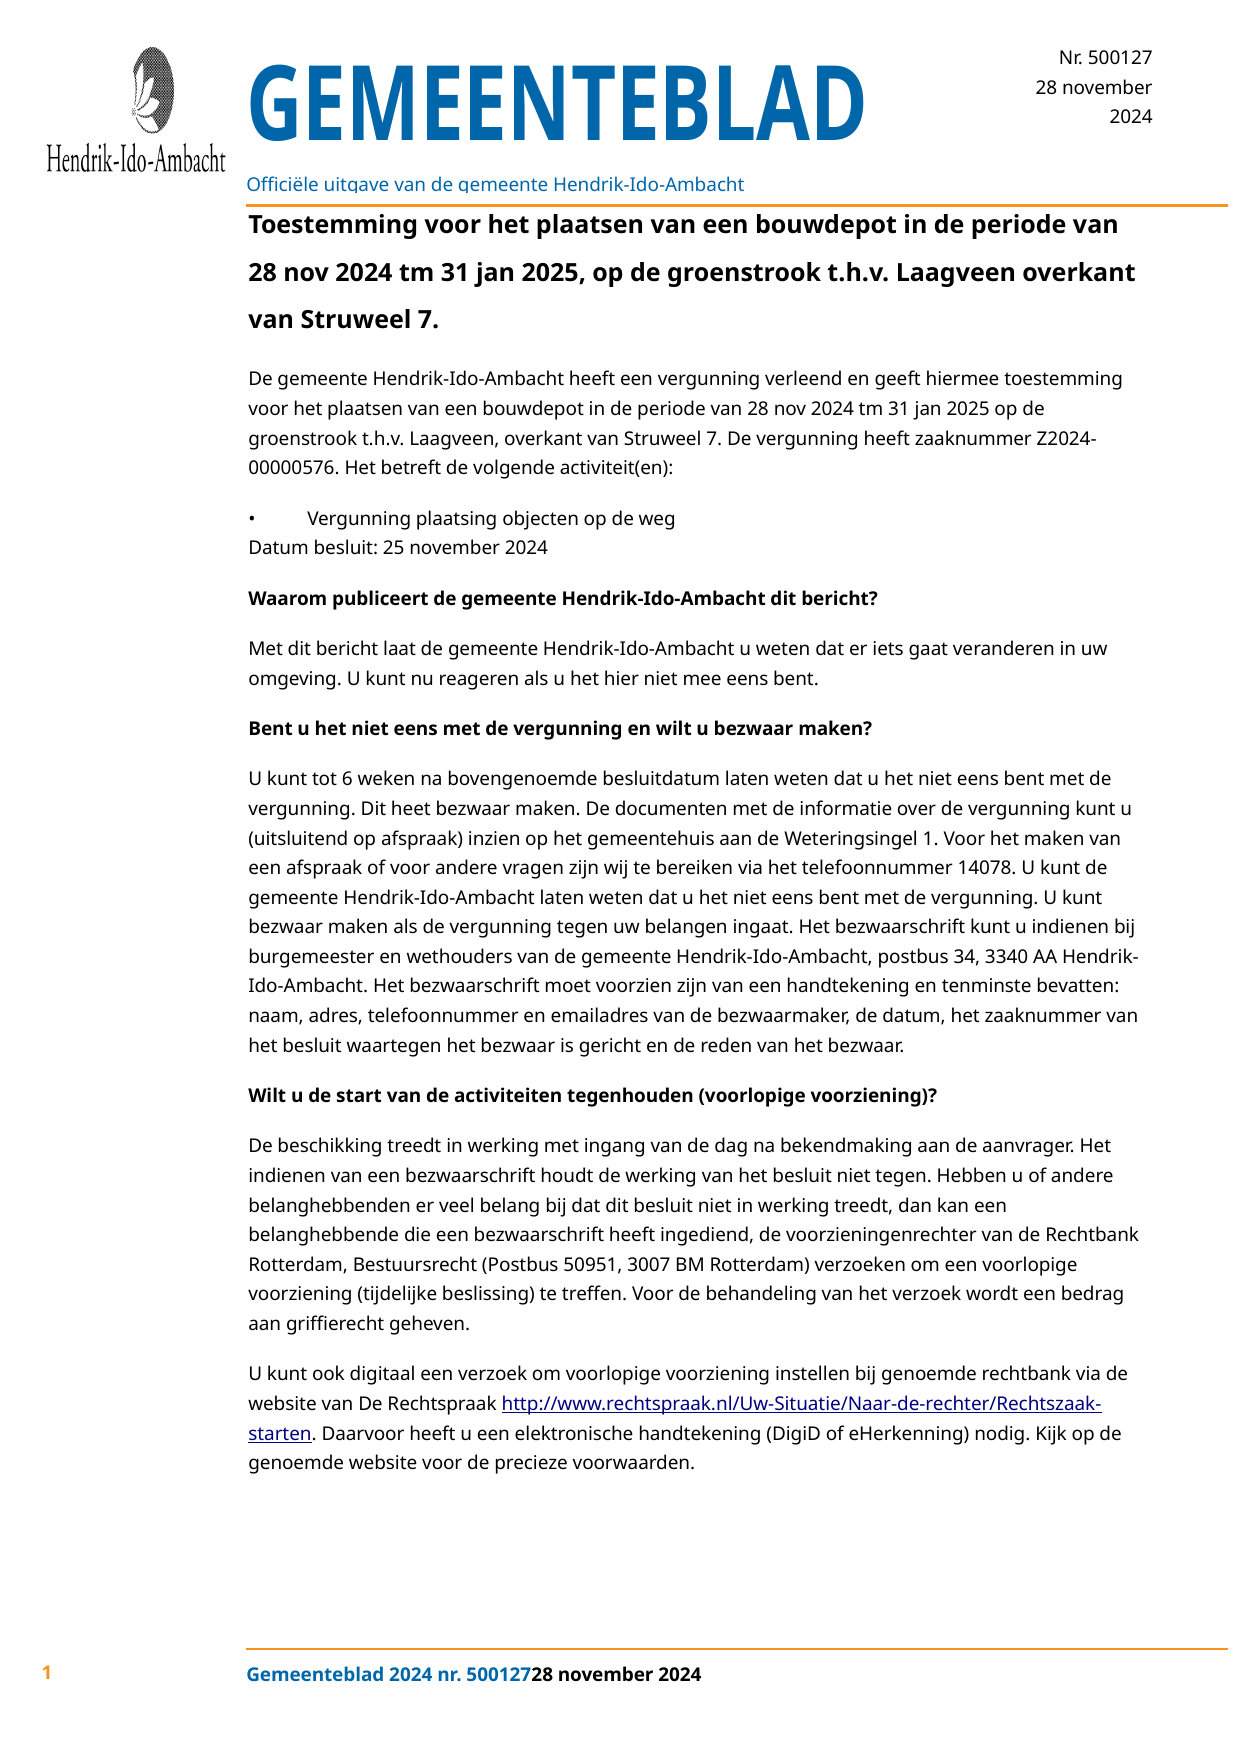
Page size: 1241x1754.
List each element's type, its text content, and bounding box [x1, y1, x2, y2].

text U kunt ook digitaal een verzoek om voorlopige voorziening instellen bij genoemde rechtbank via de website van De Rechtspraak http://www.rechtspraak.nl/Uw-Situatie/Naar-de-rechter/Rechtszaak-starten. Daarvoor heeft u een elektronische handtekening (DigiD of eHerkenning) nodig. Kijk op de genoemde website voor de precieze voorwaarden. [248, 1361, 1152, 1475]
text U kunt tot 6 weken na bovengenoemde besluitdatum laten weten dat u het niet eens bent met de vergunning. Dit heet bezwaar maken. De documenten met de informatie over de vergunning kunt u (uitsluitend op afspraak) inzien op het gemeentehuis aan de Weteringsingel 1. Voor het maken van een afspraak of voor andere vragen zijn wij te bereiken via het telefoonnummer 14078. U kunt de gemeente Hendrik-Ido-Ambacht laten weten dat u het niet eens bent met de vergunning. U kunt bezwaar maken als de vergunning tegen uw belangen ingaat. Het bezwaarschrift kunt u indienen bij burgemeester en wethouders van de gemeente Hendrik-Ido-Ambacht, postbus 34, 3340 AA Hendrik-Ido-Ambacht. Het bezwaarschrift moet voorzien zijn van een handtekening en tenminste bevatten: naam, adres, telefoonnummer en emailadres van de bezwaarmaker, de datum, het zaaknummer van het besluit waartegen het bezwaar is gericht en de reden van het bezwaar. [248, 766, 1152, 1057]
text Waarom publiceert de gemeente Hendrik-Ido-Ambacht dit bericht? [248, 585, 1152, 610]
text Met dit bericht laat de gemeente Hendrik-Ido-Ambacht u weten dat er iets gaat veranderen in uw omgeving. U kunt nu reageren als u het hier niet mee eens bent. [248, 635, 1152, 690]
list Vergunning plaatsing objecten op de weg [248, 505, 1152, 530]
text De beschikking treedt in werking met ingang van de dag na bekendmaking aan de aanvrager. Het indienen van een bezwaarschrift houdt de werking van het besluit niet tegen. Hebben u of andere belanghebbenden er veel belang bij dat dit besluit niet in werking treedt, dan kan een belanghebbende die een bezwaarschrift heeft ingediend, de voorzieningenrechter van de Rechtbank Rotterdam, Bestuursrecht (Postbus 50951, 3007 BM Rotterdam) verzoeken om een voorlopige voorziening (tijdelijke beslissing) te treffen. Voor de behandeling van het verzoek wordt een bedrag aan griffierecht geheven. [248, 1133, 1152, 1336]
picture [41, 47, 231, 172]
text De gemeente Hendrik-Ido-Ambacht heeft een vergunning verleend en geeft hiermee toestemming voor het plaatsen van een bouwdepot in de periode van 28 nov 2024 tm 31 jan 2025 op de groenstrook t.h.v. Laagveen, overkant van Struweel 7. De vergunning heeft zaaknummer Z2024-00000576. Het betreft de volgende activiteit(en): [248, 366, 1152, 480]
text Wilt u de start van de activiteiten tegenhouden (voorlopige voorziening)? [248, 1082, 1152, 1108]
text Toestemming voor het plaatsen van een bouwdepot in de periode van 28 nov 2024 tm 31 jan 2025, op de groenstrook t.h.v. Laagveen overkant van Struweel 7. [248, 207, 1152, 336]
text Datum besluit: 25 november 2024 [248, 534, 1152, 560]
text Bent u het niet eens met de vergunning en wilt u bezwaar maken? [248, 715, 1152, 741]
